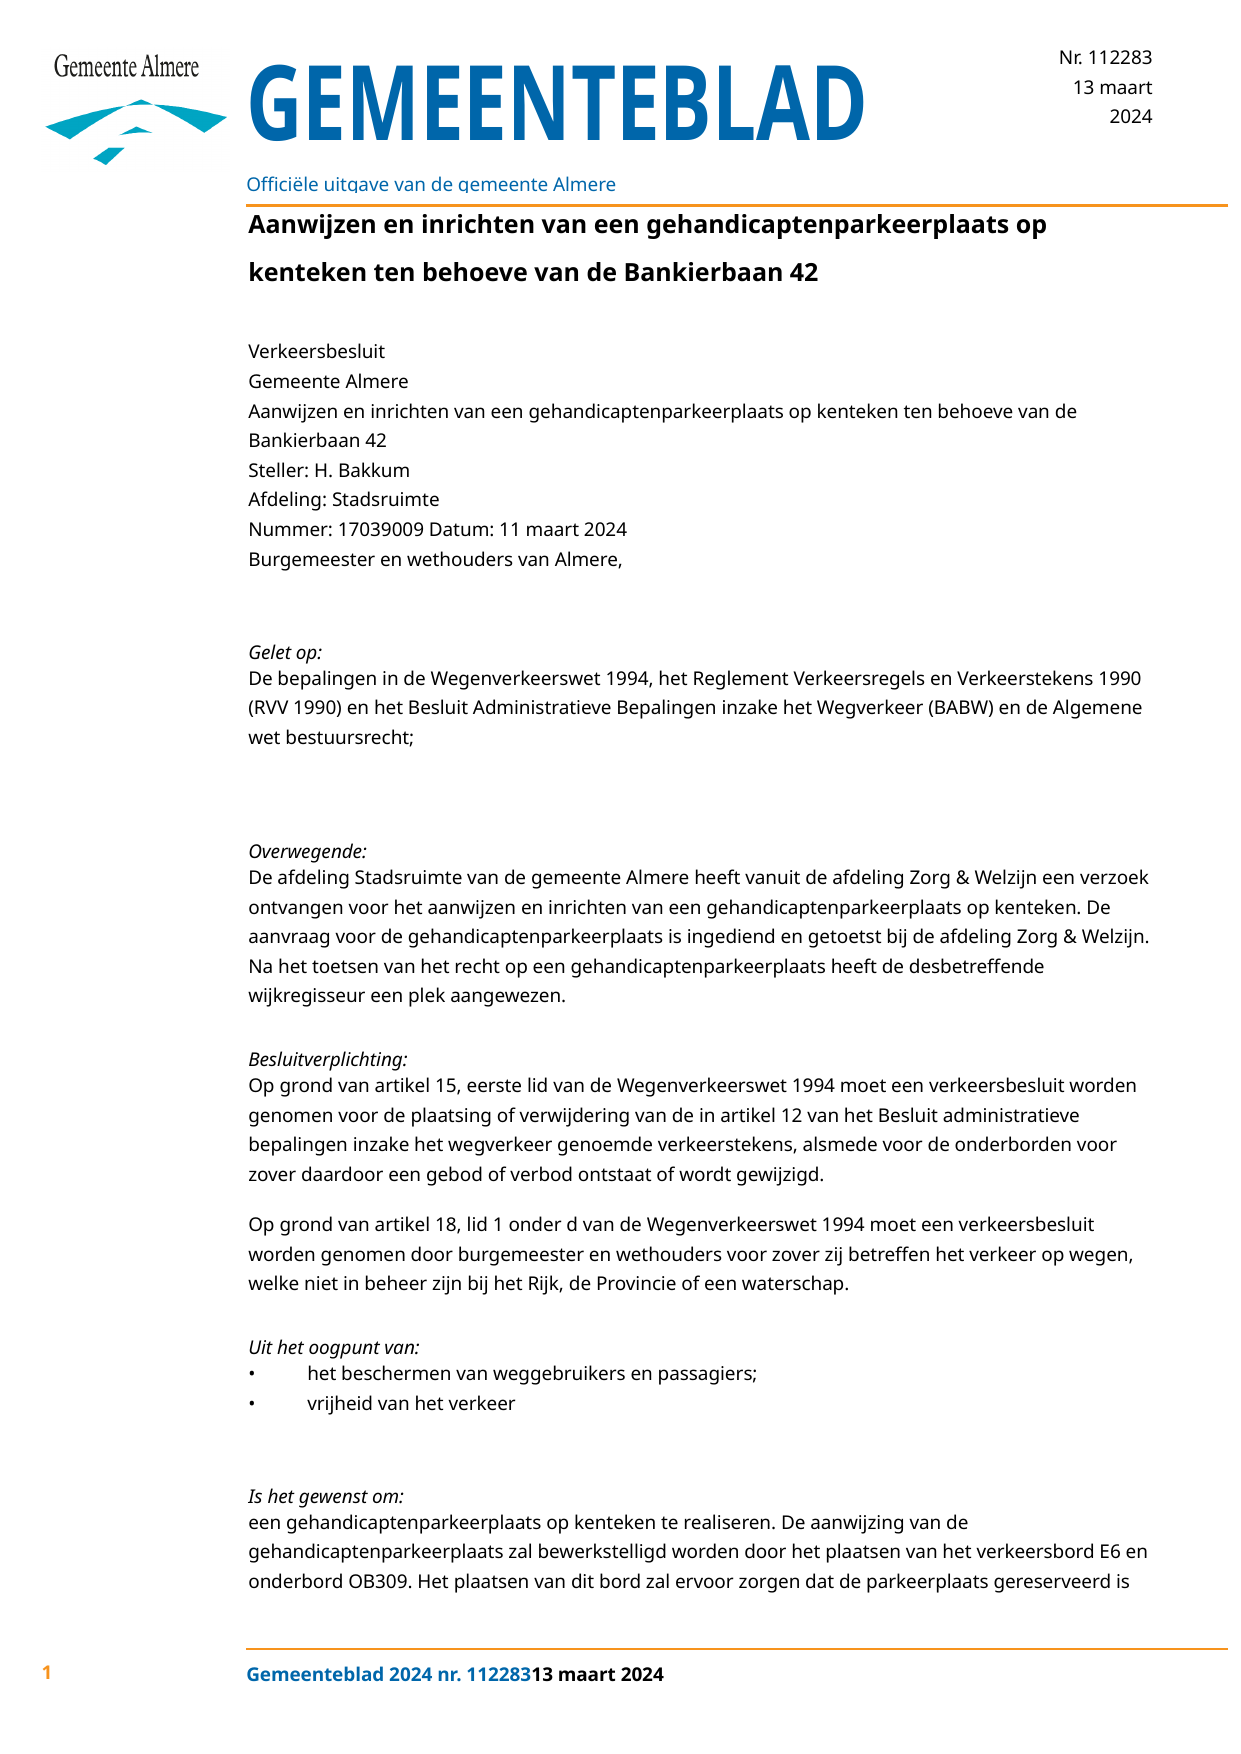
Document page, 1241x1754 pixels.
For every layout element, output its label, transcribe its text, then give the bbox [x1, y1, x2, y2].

text Nummer: 17039009 Datum: 11 maart 2024 [248, 516, 1152, 542]
text Uit het oogpunt van: [248, 1334, 1152, 1360]
text Steller: H. Bakkum [248, 457, 1152, 483]
list het beschermen van weggebruikers en passagiers; [248, 1360, 1152, 1386]
text De afdeling Stadsruimte van de gemeente Almere heeft vanuit de afdeling Zorg & Welzijn een verzoek ontvangen voor het aanwijzen en inrichten van een gehandicaptenparkeerplaats op kenteken. De aanvraag voor de gehandicaptenparkeerplaats is ingediend en getoetst bij de afdeling Zorg & Welzijn. Na het toetsen van het recht op een gehandicaptenparkeerplaats heeft de desbetreffende wijkregisseur een plek aangewezen. [248, 864, 1152, 1008]
text Op grond van artikel 15, eerste lid van de Wegenverkeerswet 1994 moet een verkeersbesluit worden genomen voor de plaatsing of verwijdering van de in artikel 12 van het Besluit administratieve bepalingen inzake het wegverkeer genoemde verkeerstekens, alsmede voor de onderborden voor zover daardoor een gebod of verbod ontstaat of wordt gewijzigd. [248, 1072, 1152, 1187]
text Verkeersbesluit [248, 339, 1152, 364]
list vrijheid van het verkeer [248, 1390, 1152, 1416]
text Gelet op: [248, 639, 1152, 665]
picture [41, 47, 231, 172]
text Gemeente Almere [248, 368, 1152, 394]
text De bepalingen in de Wegenverkeerswet 1994, het Reglement Verkeersregels en Verkeerstekens 1990 (RVV 1990) en het Besluit Administratieve Bepalingen inzake het Wegverkeer (BABW) en de Algemene wet bestuursrecht; [248, 665, 1152, 750]
text Is het gewenst om: [248, 1483, 1152, 1509]
text Burgemeester en wethouders van Almere, [248, 546, 1152, 571]
text Aanwijzen en inrichten van een gehandicaptenparkeerplaats op kenteken ten behoeve van de Bankierbaan 42 [248, 207, 1152, 288]
text een gehandicaptenparkeerplaats op kenteken te realiseren. De aanwijzing van de gehandicaptenparkeerplaats zal bewerkstelligd worden door het plaatsen van het verkeersbord E6 en onderbord OB309. Het plaatsen van dit bord zal ervoor zorgen dat de parkeerplaats gereserveerd is [248, 1509, 1152, 1594]
text Op grond van artikel 18, lid 1 onder d van de Wegenverkeerswet 1994 moet een verkeersbesluit worden genomen door burgemeester en wethouders voor zover zij betreffen het verkeer op wegen, welke niet in beheer zijn bij het Rijk, de Provincie of een waterschap. [248, 1211, 1152, 1296]
text Overwegende: [248, 838, 1152, 864]
text Besluitverplichting: [248, 1047, 1152, 1072]
text Afdeling: Stadsruimte [248, 487, 1152, 512]
text Aanwijzen en inrichten van een gehandicaptenparkeerplaats op kenteken ten behoeve van de Bankierbaan 42 [248, 398, 1152, 453]
